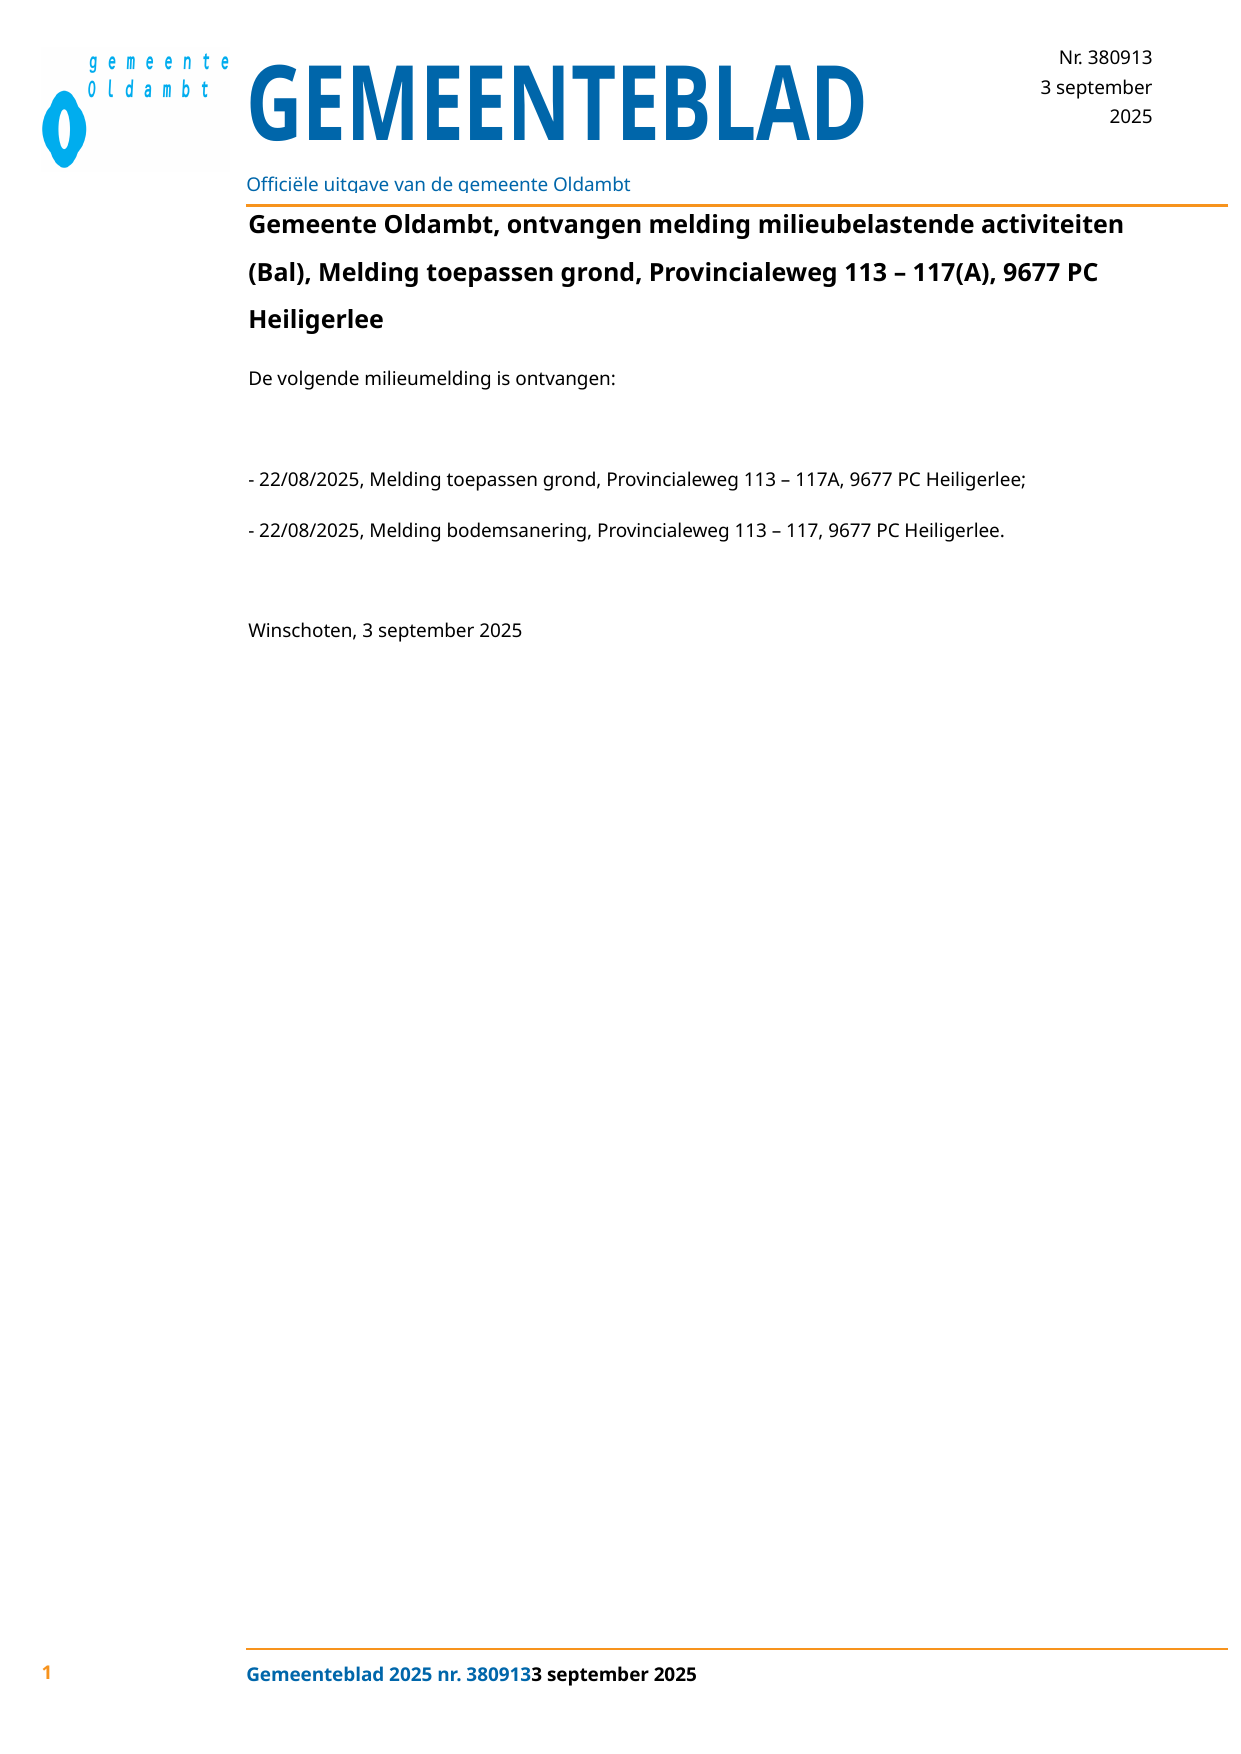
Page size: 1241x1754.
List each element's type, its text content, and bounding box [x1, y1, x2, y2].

text De volgende milieumelding is ontvangen: [248, 366, 1152, 391]
text Gemeente Oldambt, ontvangen melding milieubelastende activiteiten (Bal), Melding toepassen grond, Provincialeweg 113 – 117(A), 9677 PC Heiligerlee [248, 207, 1152, 336]
text - 22/08/2025, Melding bodemsanering, Provincialeweg 113 – 117, 9677 PC Heiligerlee. [248, 517, 1152, 542]
text Winschoten, 3 september 2025 [248, 618, 1152, 643]
text - 22/08/2025, Melding toepassen grond, Provincialeweg 113 – 117A, 9677 PC Heiligerlee; [248, 466, 1152, 492]
picture [41, 47, 231, 172]
